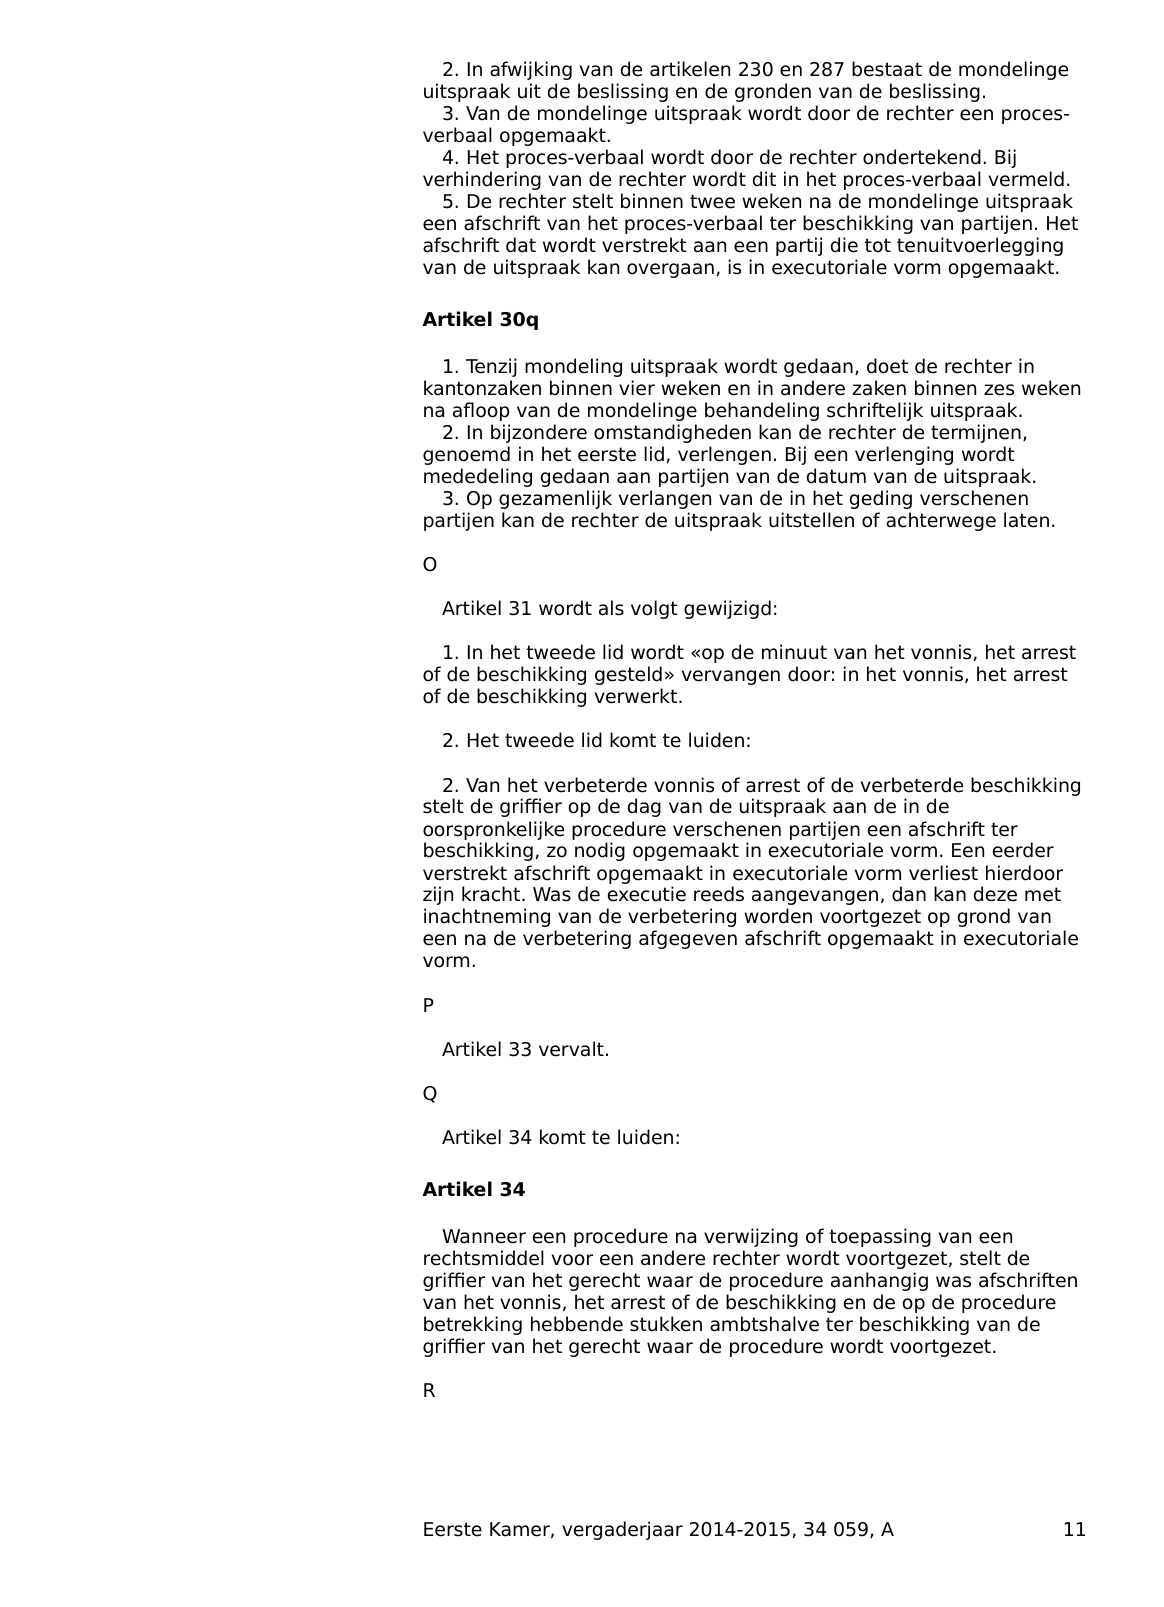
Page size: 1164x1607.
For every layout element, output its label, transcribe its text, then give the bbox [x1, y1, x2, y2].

text 2. Het tweede lid komt te luiden: [422, 730, 1087, 752]
text Artikel 31 wordt als volgt gewijzigd: [422, 598, 1087, 620]
text Artikel 33 vervalt. [422, 1039, 1087, 1061]
text 1. In het tweede lid wordt «op de minuut van het vonnis, het arrest of de beschikking gesteld» vervangen door: in het vonnis, het arrest of de beschikking verwerkt. [422, 642, 1087, 708]
subtitle Artikel 34 [422, 1179, 1087, 1201]
text 1. Tenzij mondeling uitspraak wordt gedaan, doet de rechter in kantonzaken binnen vier weken en in andere zaken binnen zes weken na afloop van de mondelinge behandeling schriftelijk uitspraak. [422, 356, 1087, 422]
text Wanneer een procedure na verwijzing of toepassing van een rechtsmiddel voor een andere rechter wordt voortgezet, stelt de griffier van het gerecht waar de procedure aanhangig was afschriften van het vonnis, het arrest of de beschikking en de op de procedure betrekking hebbende stukken ambtshalve ter beschikking van de griffier van het gerecht waar de procedure wordt voortgezet. [422, 1226, 1087, 1358]
text 5. De rechter stelt binnen twee weken na de mondelinge uitspraak een afschrift van het proces-verbaal ter beschikking van partijen. Het afschrift dat wordt verstrekt aan een partij die tot tenuitvoerlegging van de uitspraak kan overgaan, is in executoriale vorm opgemaakt. [422, 191, 1087, 279]
text 3. Van de mondelinge uitspraak wordt door de rechter een proces-verbaal opgemaakt. [422, 103, 1087, 147]
text 3. Op gezamenlijk verlangen van de in het geding verschenen partijen kan de rechter de uitspraak uitstellen of achterwege laten. [422, 488, 1087, 532]
text 2. In afwijking van de artikelen 230 en 287 bestaat de mondelinge uitspraak uit de beslissing en de gronden van de beslissing. [422, 59, 1087, 103]
text Q [422, 1083, 1087, 1105]
text R [422, 1380, 1087, 1402]
text P [422, 994, 1087, 1016]
text O [422, 554, 1087, 576]
text Artikel 34 komt te luiden: [422, 1127, 1087, 1149]
text 4. Het proces-verbaal wordt door de rechter ondertekend. Bij verhindering van de rechter wordt dit in het proces-verbaal vermeld. [422, 147, 1087, 191]
subtitle Artikel 30q [422, 309, 1087, 331]
text 2. In bijzondere omstandigheden kan de rechter de termijnen, genoemd in het eerste lid, verlengen. Bij een verlenging wordt mededeling gedaan aan partijen van de datum van de uitspraak. [422, 422, 1087, 488]
text 2. Van het verbeterde vonnis of arrest of de verbeterde beschikking stelt de griffier op de dag van de uitspraak aan de in de oorspronkelijke procedure verschenen partijen een afschrift ter beschikking, zo nodig opgemaakt in executoriale vorm. Een eerder verstrekt afschrift opgemaakt in executoriale vorm verliest hierdoor zijn kracht. Was de executie reeds aangevangen, dan kan deze met inachtneming van de verbetering worden voortgezet op grond van een na de verbetering afgegeven afschrift opgemaakt in executoriale vorm. [422, 774, 1087, 972]
